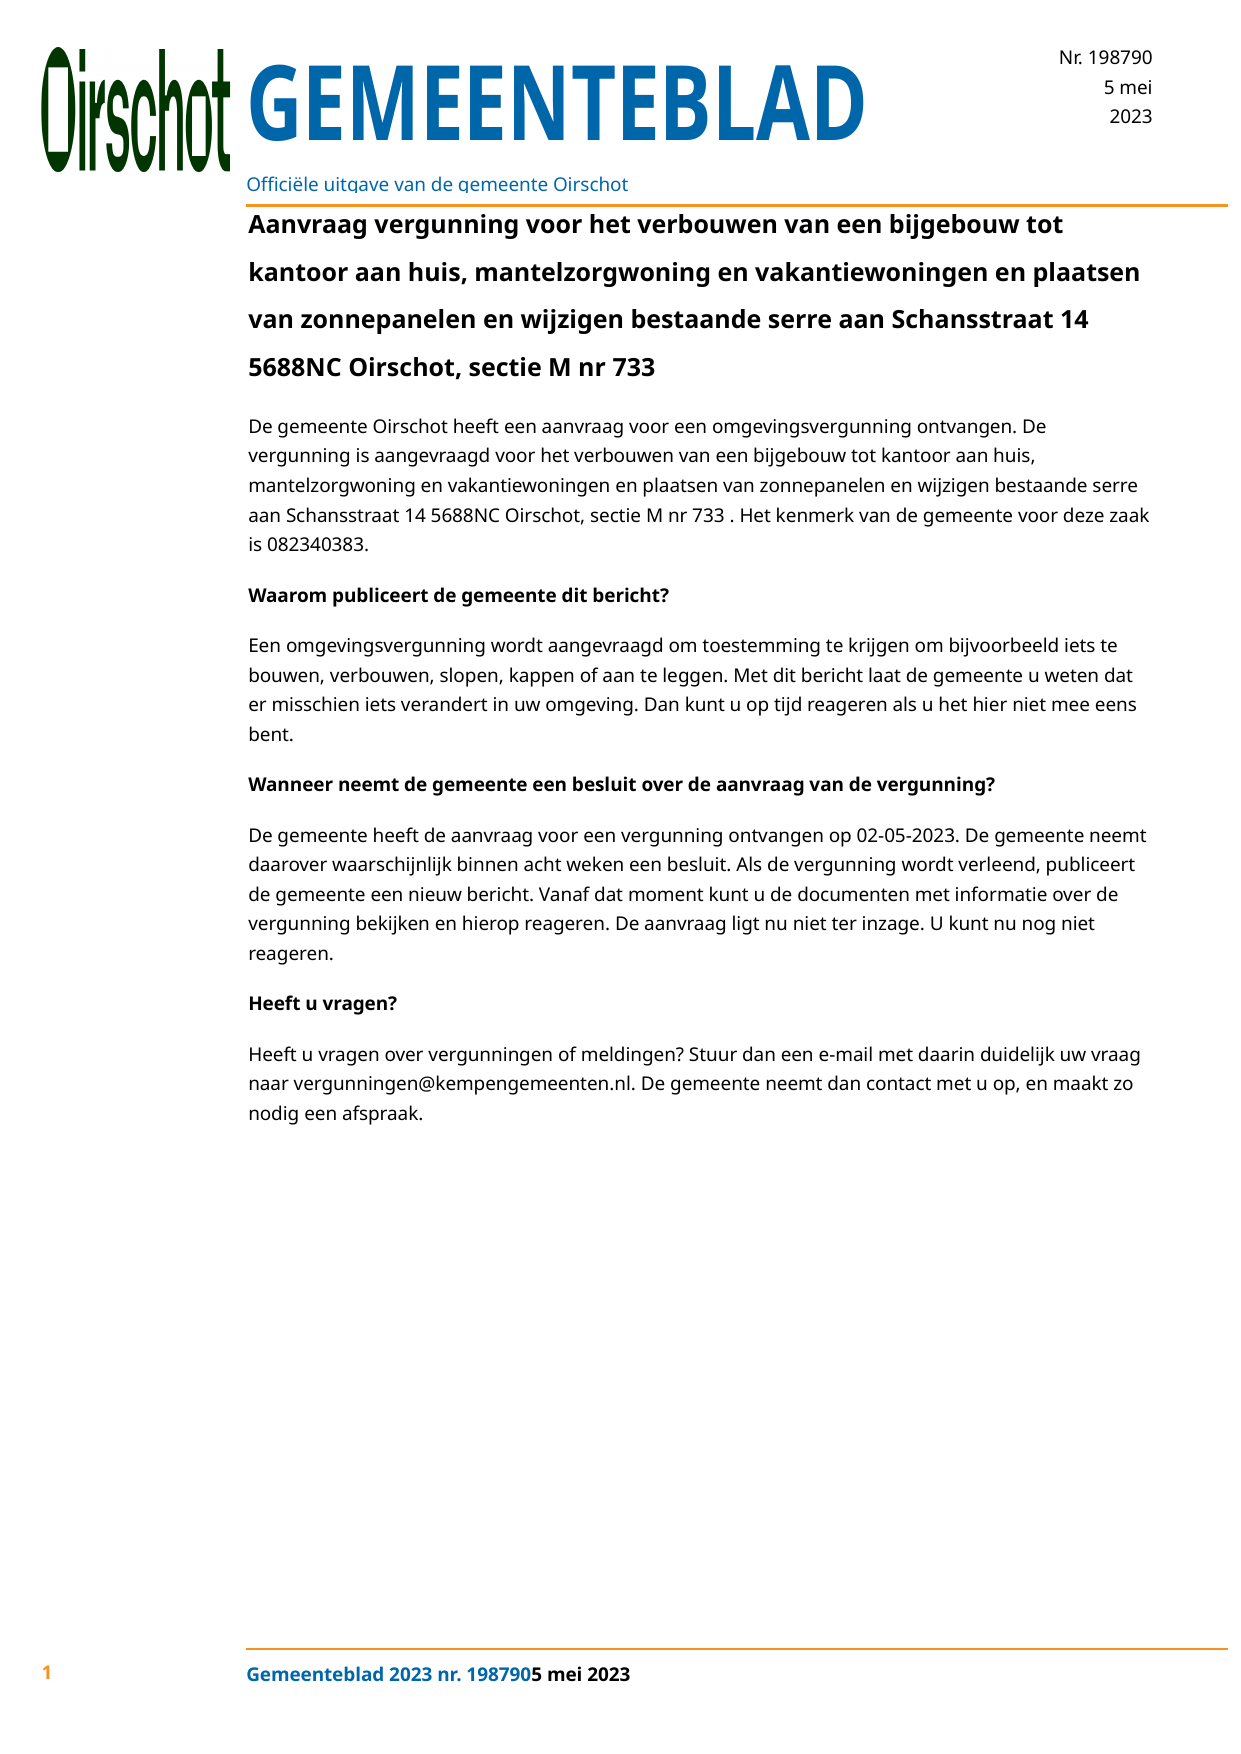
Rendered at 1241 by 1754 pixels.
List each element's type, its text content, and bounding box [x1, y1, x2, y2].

text Heeft u vragen over vergunningen of meldingen? Stuur dan een e-mail met daarin duidelijk uw vraag naar vergunningen@kempengemeenten.nl. De gemeente neemt dan contact met u op, en maakt zo nodig een afspraak. [248, 1041, 1152, 1126]
text De gemeente Oirschot heeft een aanvraag voor een omgevingsvergunning ontvangen. De vergunning is aangevraagd voor het verbouwen van een bijgebouw tot kantoor aan huis, mantelzorgwoning en vakantiewoningen en plaatsen van zonnepanelen en wijzigen bestaande serre aan Schansstraat 14 5688NC Oirschot, sectie M nr 733 . Het kenmerk van de gemeente voor deze zaak is 082340383. [248, 413, 1152, 557]
text Wanneer neemt de gemeente een besluit over de aanvraag van de vergunning? [248, 771, 1152, 797]
text Aanvraag vergunning voor het verbouwen van een bijgebouw tot kantoor aan huis, mantelzorgwoning en vakantiewoningen en plaatsen van zonnepanelen en wijzigen bestaande serre aan Schansstraat 14 5688NC Oirschot, sectie M nr 733 [248, 207, 1152, 384]
text Heeft u vragen? [248, 991, 1152, 1016]
text De gemeente heeft de aanvraag voor een vergunning ontvangen op 02-05-2023. De gemeente neemt daarover waarschijnlijk binnen acht weken een besluit. Als de vergunning wordt verleend, publiceert de gemeente een nieuw bericht. Vanaf dat moment kunt u de documenten met informatie over de vergunning bekijken en hierop reageren. De aanvraag ligt nu niet ter inzage. U kunt nu nog niet reageren. [248, 822, 1152, 966]
text Een omgevingsvergunning wordt aangevraagd om toestemming te krijgen om bijvoorbeeld iets te bouwen, verbouwen, slopen, kappen of aan te leggen. Met dit bericht laat de gemeente u weten dat er misschien iets verandert in uw omgeving. Dan kunt u op tijd reageren als u het hier niet mee eens bent. [248, 632, 1152, 747]
text Waarom publiceert de gemeente dit bericht? [248, 582, 1152, 608]
picture [41, 47, 231, 172]
